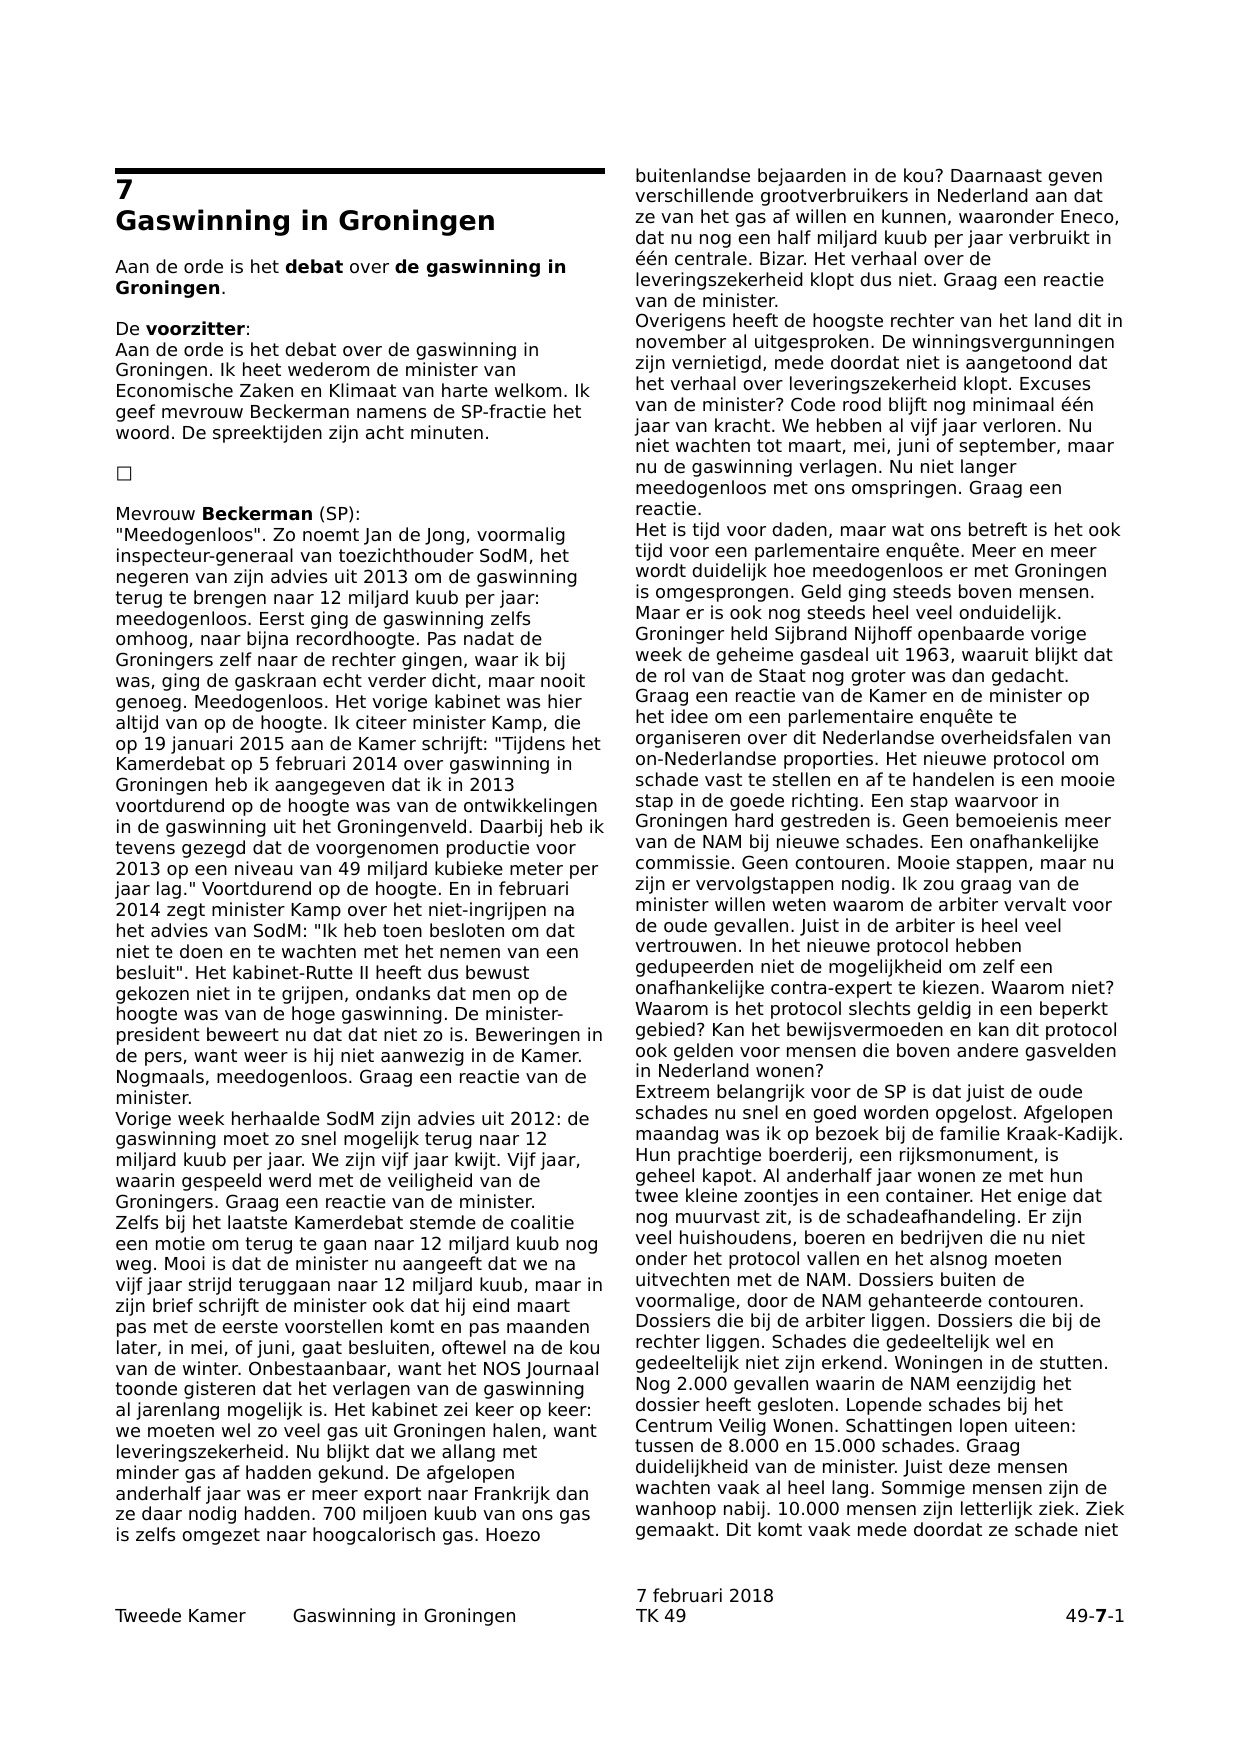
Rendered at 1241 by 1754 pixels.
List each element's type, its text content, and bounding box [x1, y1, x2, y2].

text "Meedogenloos". Zo noemt Jan de Jong, voormalig inspecteur-generaal van toezichthouder SodM, het negeren van zijn advies uit 2013 om de gaswinning terug te brengen naar 12 miljard kuub per jaar: meedogenloos. Eerst ging de gaswinning zelfs omhoog, naar bijna recordhoogte. Pas nadat de Groningers zelf naar de rechter gingen, waar ik bij was, ging de gaskraan echt verder dicht, maar nooit genoeg. Meedogenloos. Het vorige kabinet was hier altijd van op de hoogte. Ik citeer minister Kamp, die op 19 januari 2015 aan de Kamer schrijft: "Tijdens het Kamerdebat op 5 februari 2014 over gaswinning in Groningen heb ik aangegeven dat ik in 2013 voortdurend op de hoogte was van de ontwikkelingen in de gaswinning uit het Groningenveld. Daarbij heb ik tevens gezegd dat de voorgenomen productie voor 2013 op een niveau van 49 miljard kubieke meter per jaar lag." Voortdurend op de hoogte. En in februari 2014 zegt minister Kamp over het niet-ingrijpen na het advies van SodM: "Ik heb toen besloten om dat niet te doen en te wachten met het nemen van een besluit". Het kabinet-Rutte II heeft dus bewust gekozen niet in te grijpen, ondanks dat men op de hoogte was van de hoge gaswinning. De minister-president beweert nu dat dat niet zo is. Beweringen in de pers, want weer is hij niet aanwezig in de Kamer. Nogmaals, meedogenloos. Graag een reactie van de minister. [115, 525, 605, 1108]
text Vorige week herhaalde SodM zijn advies uit 2012: de gaswinning moet zo snel mogelijk terug naar 12 miljard kuub per jaar. We zijn vijf jaar kwijt. Vijf jaar, waarin gespeeld werd met de veiligheid van de Groningers. Graag een reactie van de minister. [115, 1108, 605, 1212]
text Zelfs bij het laatste Kamerdebat stemde de coalitie een motie om terug te gaan naar 12 miljard kuub nog weg. Mooi is dat de minister nu aangeeft dat we na vijf jaar strijd teruggaan naar 12 miljard kuub, maar in zijn brief schrijft de minister ook dat hij eind maart pas met de eerste voorstellen komt en pas maanden later, in mei, of juni, gaat besluiten, oftewel na de kou van de winter. Onbestaanbaar, want het NOS Journaal toonde gisteren dat het verlagen van de gaswinning al jarenlang mogelijk is. Het kabinet zei keer op keer: we moeten wel zo veel gas uit Groningen halen, want leveringszekerheid. Nu blijkt dat we allang met minder gas af hadden gekund. De afgelopen anderhalf jaar was er meer export naar Frankrijk dan ze daar nodig hadden. 700 miljoen kuub van ons gas is zelfs omgezet naar hoogcalorisch gas. Hoezo [115, 1212, 605, 1546]
text ⬜ [115, 463, 605, 484]
text Extreem belangrijk voor de SP is dat juist de oude schades nu snel en goed worden opgelost. Afgelopen maandag was ik op bezoek bij de familie Kraak-Kadijk. Hun prachtige boerderij, een rijksmonument, is geheel kapot. Al anderhalf jaar wonen ze met hun twee kleine zoontjes in een container. Het enige dat nog muurvast zit, is de schadeafhandeling. Er zijn veel huishoudens, boeren en bedrijven die nu niet onder het protocol vallen en het alsnog moeten uitvechten met de NAM. Dossiers buiten de voormalige, door de NAM gehanteerde contouren. Dossiers die bij de arbiter liggen. Dossiers die bij de rechter liggen. Schades die gedeeltelijk wel en gedeeltelijk niet zijn erkend. Woningen in de stutten. Nog 2.000 gevallen waarin de NAM eenzijdig het dossier heeft gesloten. Lopende schades bij het Centrum Veilig Wonen. Schattingen lopen uiteen: tussen de 8.000 en 15.000 schades. Graag duidelijkheid van de minister. Juist deze mensen wachten vaak al heel lang. Sommige mensen zijn de wanhoop nabij. 10.000 mensen zijn letterlijk ziek. Ziek gemaakt. Dit komt vaak mede doordat ze schade niet [635, 1082, 1125, 1540]
text Mevrouw Beckerman (SP): [115, 504, 605, 525]
text Het is tijd voor daden, maar wat ons betreft is het ook tijd voor een parlementaire enquête. Meer en meer wordt duidelijk hoe meedogenloos er met Groningen is omgesprongen. Geld ging steeds boven mensen. Maar er is ook nog steeds heel veel onduidelijk. Groninger held Sijbrand Nijhoff openbaarde vorige week de geheime gasdeal uit 1963, waaruit blijkt dat de rol van de Staat nog groter was dan gedacht. Graag een reactie van de Kamer en de minister op het idee om een parlementaire enquête te organiseren over dit Nederlandse overheidsfalen van on-Nederlandse proporties. Het nieuwe protocol om schade vast te stellen en af te handelen is een mooie stap in de goede richting. Een stap waarvoor in Groningen hard gestreden is. Geen bemoeienis meer van de NAM bij nieuwe schades. Een onafhankelijke commissie. Geen contouren. Mooie stappen, maar nu zijn er vervolgstappen nodig. Ik zou graag van de minister willen weten waarom de arbiter vervalt voor de oude gevallen. Juist in de arbiter is heel veel vertrouwen. In het nieuwe protocol hebben gedupeerden niet de mogelijkheid om zelf een onafhankelijke contra-expert te kiezen. Waarom niet? Waarom is het protocol slechts geldig in een beperkt gebied? Kan het bewijsvermoeden en kan dit protocol ook gelden voor mensen die boven andere gasvelden in Nederland wonen? [635, 519, 1125, 1082]
title 7 Gaswinning in Groningen [115, 174, 605, 237]
text De voorzitter: [115, 318, 605, 339]
text Aan de orde is het debat over de gaswinning in Groningen. Ik heet wederom de minister van Economische Zaken en Klimaat van harte welkom. Ik geef mevrouw Beckerman namens de SP-fractie het woord. De spreektijden zijn acht minuten. [115, 339, 605, 443]
text buitenlandse bejaarden in de kou? Daarnaast geven verschillende grootverbruikers in Nederland aan dat ze van het gas af willen en kunnen, waaronder Eneco, dat nu nog een half miljard kuub per jaar verbruikt in één centrale. Bizar. Het verhaal over de leveringszekerheid klopt dus niet. Graag een reactie van de minister. [635, 165, 1125, 311]
text Aan de orde is het debat over de gaswinning in Groningen. [115, 257, 605, 298]
text Overigens heeft de hoogste rechter van het land dit in november al uitgesproken. De winningsvergunningen zijn vernietigd, mede doordat niet is aangetoond dat het verhaal over leveringszekerheid klopt. Excuses van de minister? Code rood blijft nog minimaal één jaar van kracht. We hebben al vijf jaar verloren. Nu niet wachten tot maart, mei, juni of september, maar nu de gaswinning verlagen. Nu niet langer meedogenloos met ons omspringen. Graag een reactie. [635, 311, 1125, 519]
